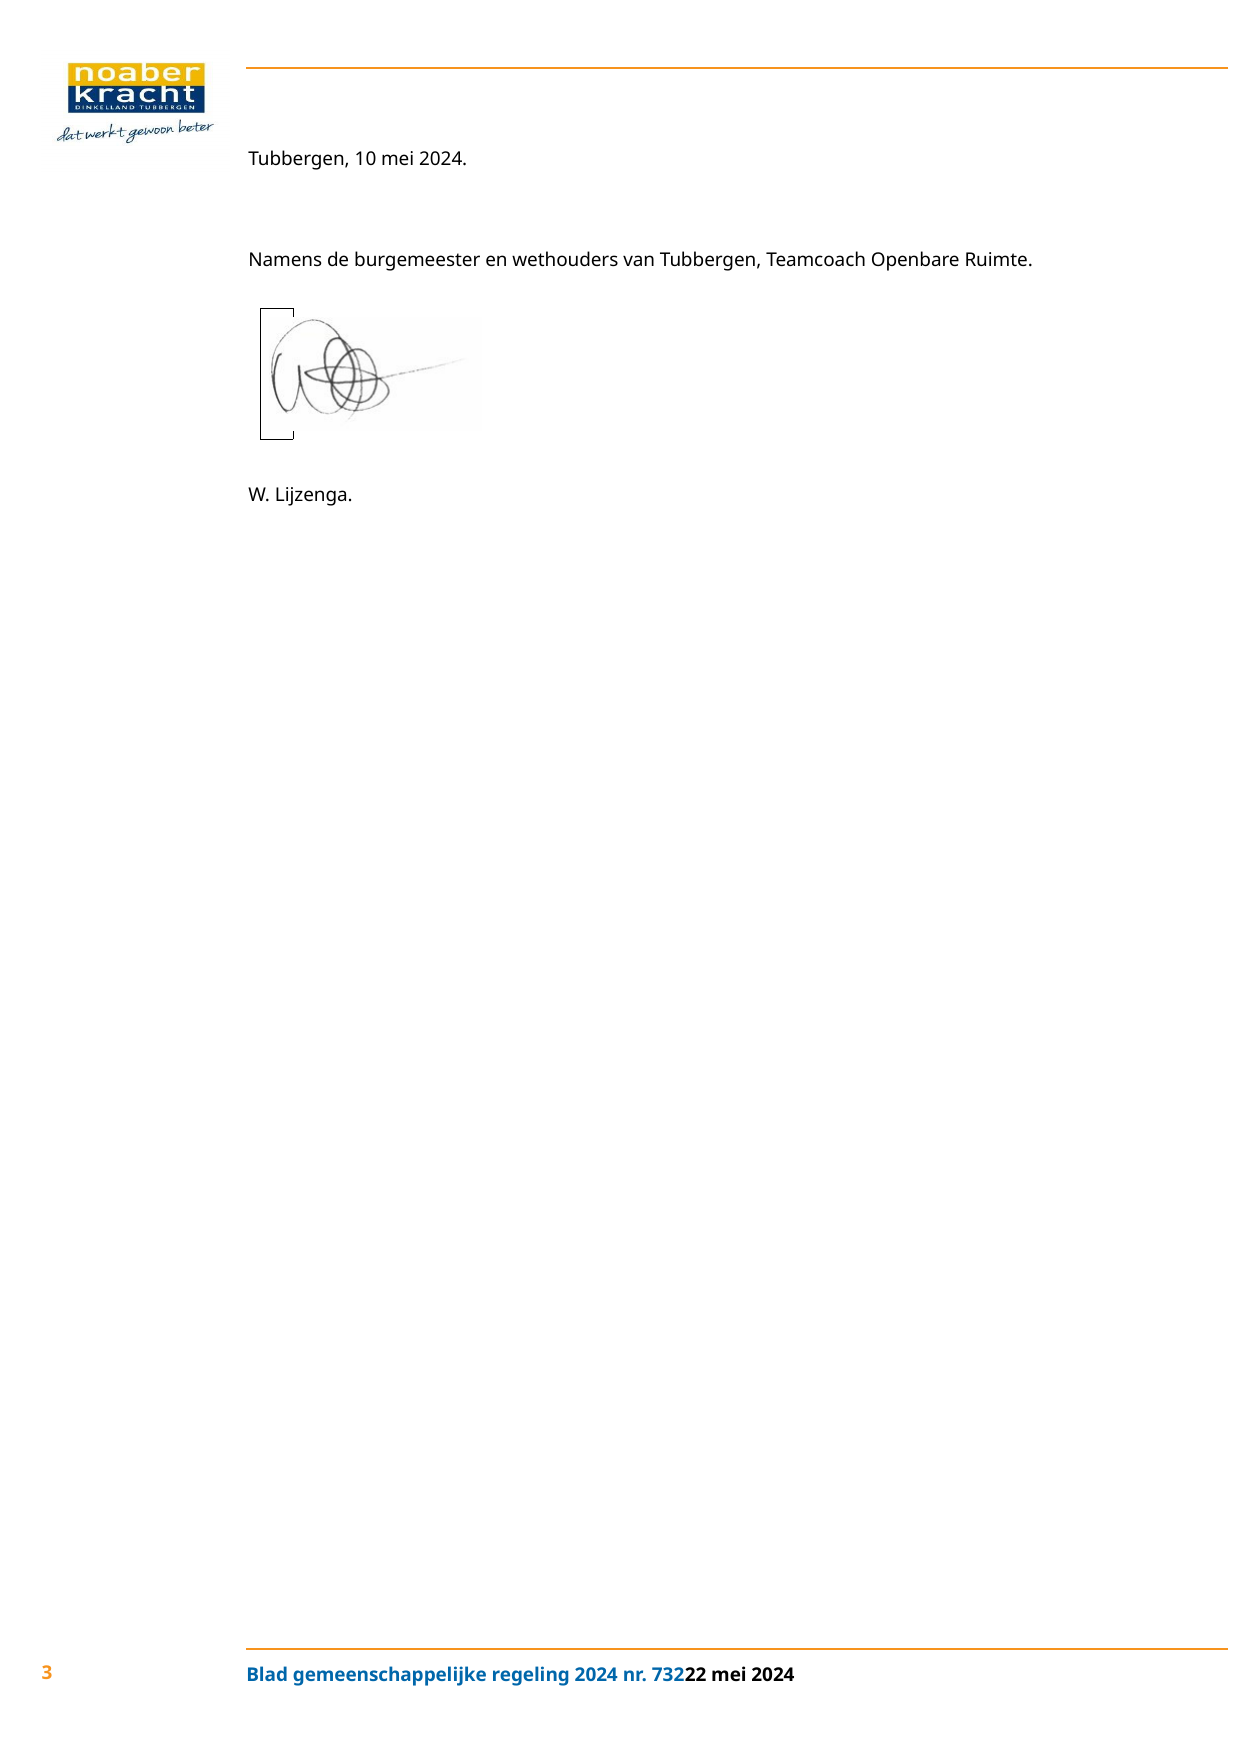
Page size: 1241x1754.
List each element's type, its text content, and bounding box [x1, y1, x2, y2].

text W. Lijzenga. [248, 481, 1152, 507]
text Namens de burgemeester en wethouders van Tubbergen, Teamcoach Openbare Ruimte. [248, 246, 1152, 272]
text Tubbergen, 10 mei 2024. [248, 145, 1152, 171]
picture [41, 47, 231, 172]
picture [268, 317, 483, 431]
